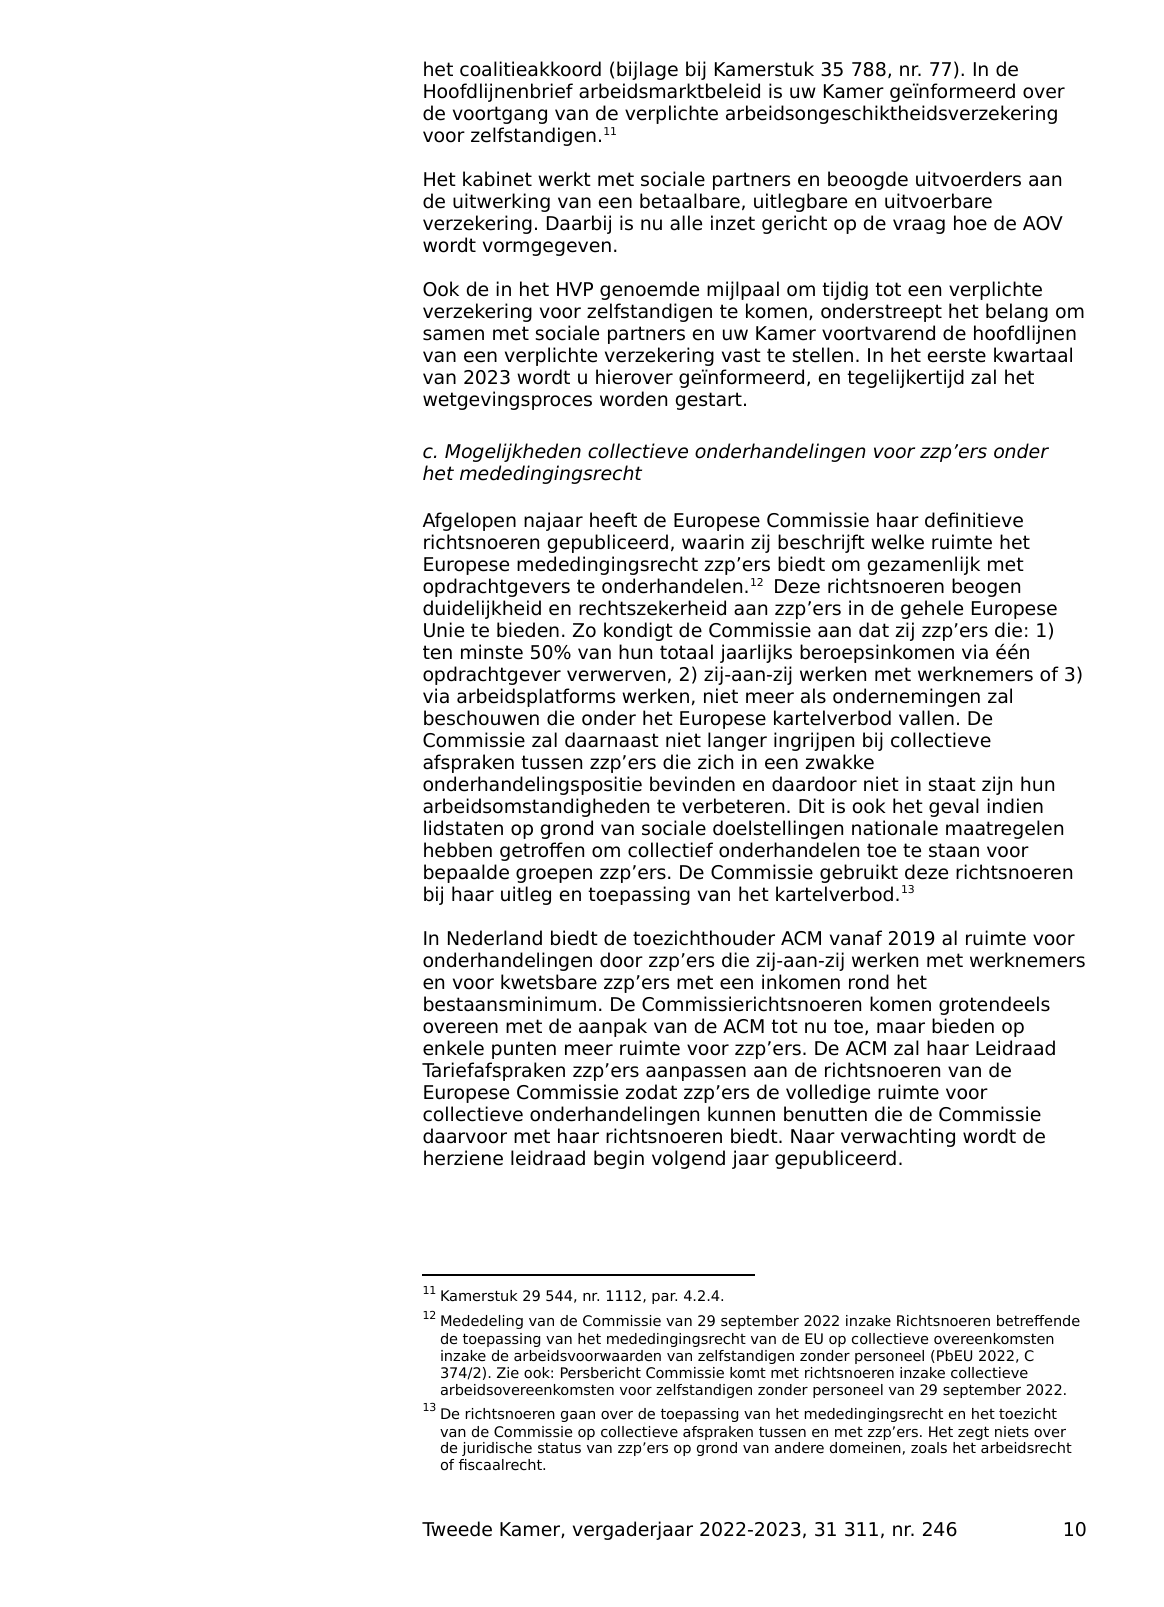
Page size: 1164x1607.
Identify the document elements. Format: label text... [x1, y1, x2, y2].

subtitle c. Mogelijkheden collectieve onderhandelingen voor zzp’ers onder het mededingingsrecht [422, 441, 1087, 485]
text het coalitieakkoord (bijlage bij Kamerstuk 35 788, nr. 77). In de Hoofdlijnenbrief arbeidsmarktbeleid is uw Kamer geïnformeerd over de voortgang van de verplichte arbeidsongeschiktheidsverzekering voor zelfstandigen. [422, 59, 1087, 147]
text In Nederland biedt de toezichthouder ACM vanaf 2019 al ruimte voor onderhandelingen door zzp’ers die zij-aan-zij werken met werknemers en voor kwetsbare zzp’ers met een inkomen rond het bestaansminimum. De Commissierichtsnoeren komen grotendeels overeen met de aanpak van de ACM tot nu toe, maar bieden op enkele punten meer ruimte voor zzp’ers. De ACM zal haar Leidraad Tariefafspraken zzp’ers aanpassen aan de richtsnoeren van de Europese Commissie zodat zzp’ers de volledige ruimte voor collectieve onderhandelingen kunnen benutten die de Commissie daarvoor met haar richtsnoeren biedt. Naar verwachting wordt de herziene leidraad begin volgend jaar gepubliceerd. [422, 928, 1087, 1170]
text Het kabinet werkt met sociale partners en beoogde uitvoerders aan de uitwerking van een betaalbare, uitlegbare en uitvoerbare verzekering. Daarbij is nu alle inzet gericht op de vraag hoe de AOV wordt vormgegeven. [422, 169, 1087, 257]
text Ook de in het HVP genoemde mijlpaal om tijdig tot een verplichte verzekering voor zelfstandigen te komen, onderstreept het belang om samen met sociale partners en uw Kamer voortvarend de hoofdlijnen van een verplichte verzekering vast te stellen. In het eerste kwartaal van 2023 wordt u hierover geïnformeerd, en tegelijkertijd zal het wetgevingsproces worden gestart. [422, 279, 1087, 411]
text Mededeling van de Commissie van 29 september 2022 inzake Richtsnoeren betreffende de toepassing van het mededingingsrecht van de EU op collectieve overeenkomsten inzake de arbeidsvoorwaarden van zelfstandigen zonder personeel (PbEU 2022, C 374/2). Zie ook: Persbericht Commissie komt met richtsnoeren inzake collectieve arbeidsovereenkomsten voor zelfstandigen zonder personeel van 29 september 2022. [422, 1309, 1087, 1399]
text De richtsnoeren gaan over de toepassing van het mededingingsrecht en het toezicht van de Commissie op collectieve afspraken tussen en met zzp’ers. Het zegt niets over de juridische status van zzp’ers op grond van andere domeinen, zoals het arbeidsrecht of fiscaalrecht. [422, 1402, 1087, 1474]
text Kamerstuk 29 544, nr. 1112, par. 4.2.4. [422, 1284, 1087, 1306]
text Afgelopen najaar heeft de Europese Commissie haar definitieve richtsnoeren gepubliceerd, waarin zij beschrijft welke ruimte het Europese mededingingsrecht zzp’ers biedt om gezamenlijk met opdrachtgevers te onderhandelen. Deze richtsnoeren beogen duidelijkheid en rechtszekerheid aan zzp’ers in de gehele Europese Unie te bieden. Zo kondigt de Commissie aan dat zij zzp’ers die: 1) ten minste 50% van hun totaal jaarlijks beroepsinkomen via één opdrachtgever verwerven, 2) zij-aan-zij werken met werknemers of 3) via arbeidsplatforms werken, niet meer als ondernemingen zal beschouwen die onder het Europese kartelverbod vallen. De Commissie zal daarnaast niet langer ingrijpen bij collectieve afspraken tussen zzp’ers die zich in een zwakke onderhandelingspositie bevinden en daardoor niet in staat zijn hun arbeidsomstandigheden te verbeteren. Dit is ook het geval indien lidstaten op grond van sociale doelstellingen nationale maatregelen hebben getroffen om collectief onderhandelen toe te staan voor bepaalde groepen zzp’ers. De Commissie gebruikt deze richtsnoeren bij haar uitleg en toepassing van het kartelverbod. [422, 510, 1087, 906]
